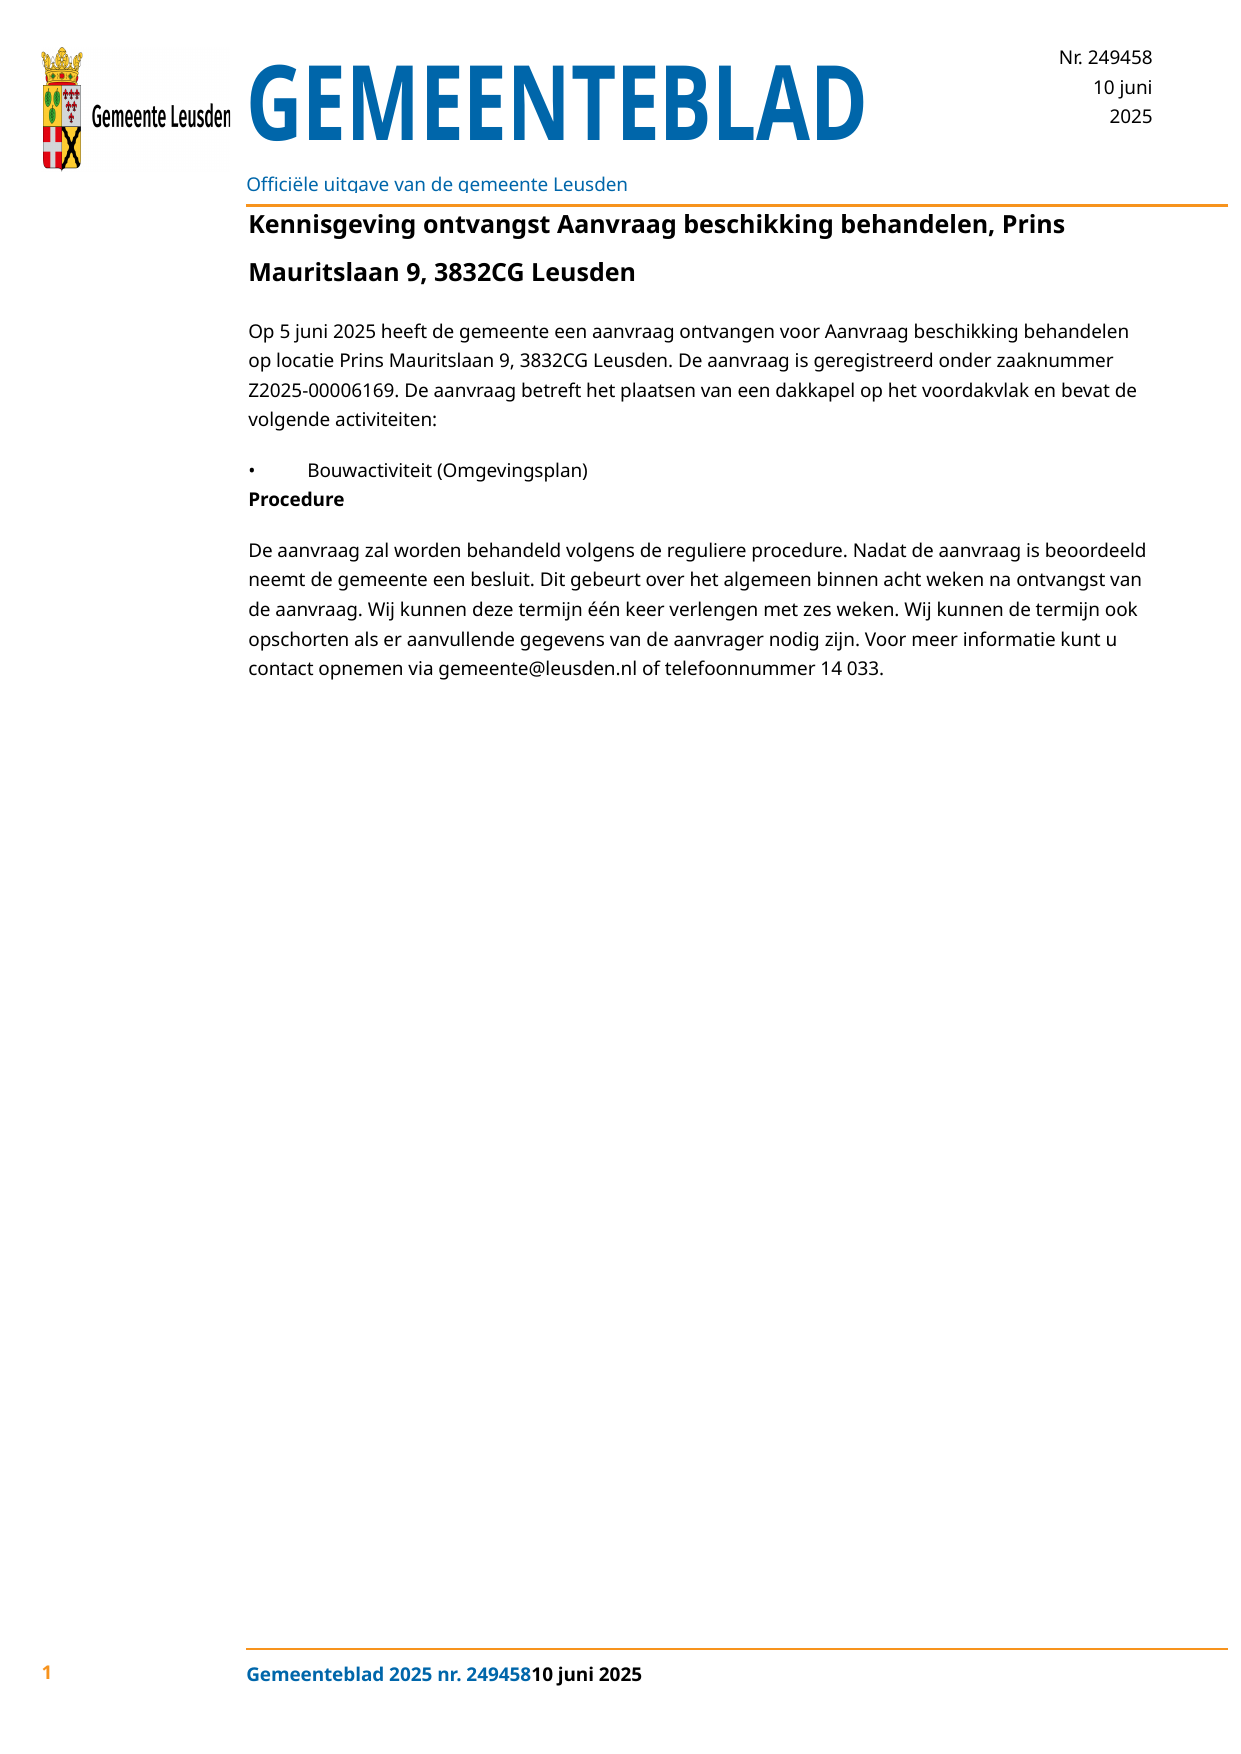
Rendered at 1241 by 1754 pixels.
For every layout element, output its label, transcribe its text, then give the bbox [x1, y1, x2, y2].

text De aanvraag zal worden behandeld volgens de reguliere procedure. Nadat de aanvraag is beoordeeld neemt de gemeente een besluit. Dit gebeurt over het algemeen binnen acht weken na ontvangst van de aanvraag. Wij kunnen deze termijn één keer verlengen met zes weken. Wij kunnen de termijn ook opschorten als er aanvullende gegevens van de aanvrager nodig zijn. Voor meer informatie kunt u contact opnemen via gemeente@leusden.nl of telefoonnummer 14 033. [248, 537, 1152, 681]
text Op 5 juni 2025 heeft de gemeente een aanvraag ontvangen voor Aanvraag beschikking behandelen op locatie Prins Mauritslaan 9, 3832CG Leusden. De aanvraag is geregistreerd onder zaaknummer Z2025-00006169. De aanvraag betreft het plaatsen van een dakkapel op het voordakvlak en bevat de volgende activiteiten: [248, 318, 1152, 432]
list Bouwactiviteit (Omgevingsplan) [248, 457, 1152, 483]
picture [41, 47, 231, 172]
text Procedure [248, 487, 1152, 512]
text Kennisgeving ontvangst Aanvraag beschikking behandelen, Prins Mauritslaan 9, 3832CG Leusden [248, 207, 1152, 288]
